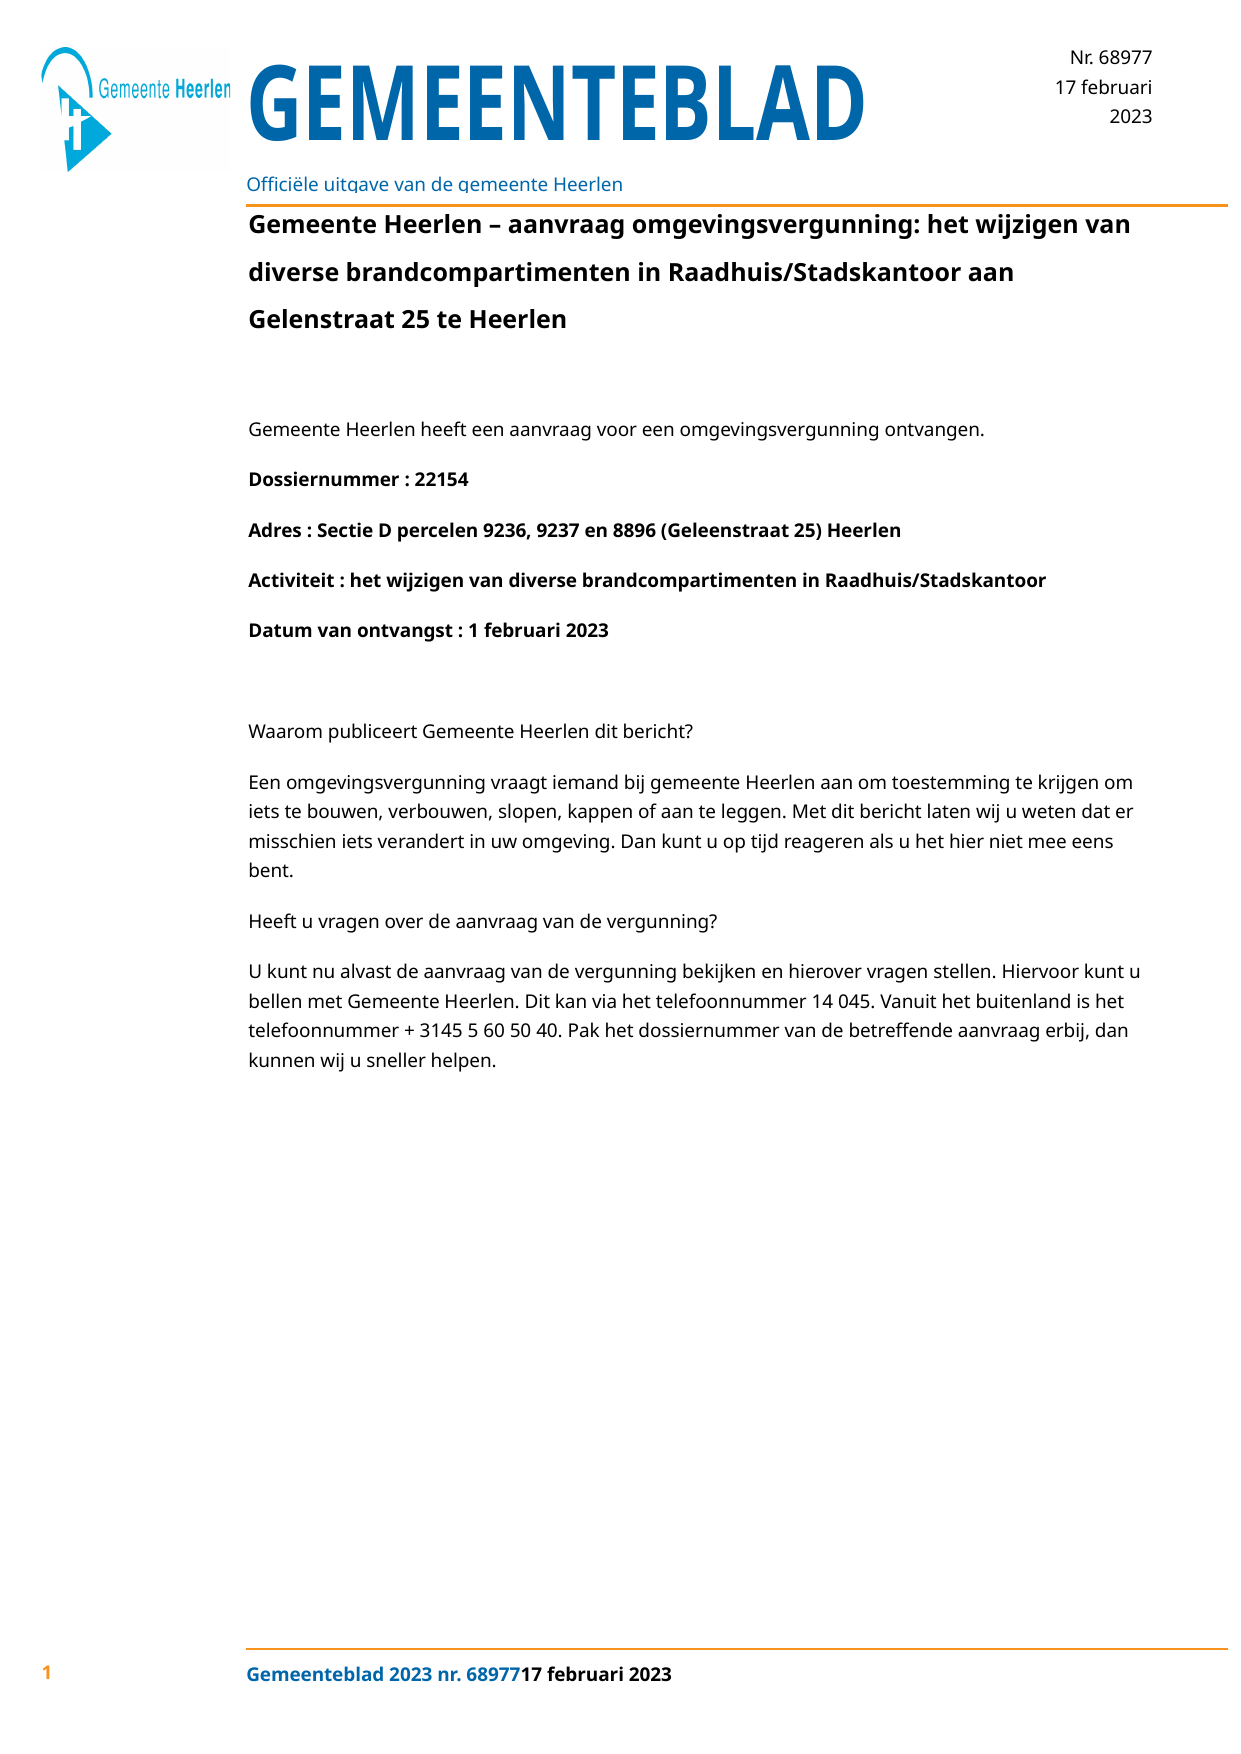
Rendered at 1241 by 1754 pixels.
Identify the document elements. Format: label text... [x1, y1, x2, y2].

text Activiteit : het wijzigen van diverse brandcompartimenten in Raadhuis/Stadskantoor [248, 567, 1152, 593]
text Dossiernummer : 22154 [248, 466, 1152, 492]
picture [41, 47, 231, 172]
text Heeft u vragen over de aanvraag van de vergunning? [248, 908, 1152, 934]
text U kunt nu alvast de aanvraag van de vergunning bekijken en hierover vragen stellen. Hiervoor kunt u bellen met Gemeente Heerlen. Dit kan via het telefoonnummer 14 045. Vanuit het buitenland is het telefoonnummer + 3145 5 60 50 40. Pak het dossiernummer van de betreffende aanvraag erbij, dan kunnen wij u sneller helpen. [248, 958, 1152, 1073]
text Gemeente Heerlen – aanvraag omgevingsvergunning: het wijzigen van diverse brandcompartimenten in Raadhuis/Stadskantoor aan Gelenstraat 25 te Heerlen [248, 207, 1152, 336]
text Gemeente Heerlen heeft een aanvraag voor een omgevingsvergunning ontvangen. [248, 416, 1152, 442]
text Waarom publiceert Gemeente Heerlen dit bericht? [248, 718, 1152, 744]
text Een omgevingsvergunning vraagt iemand bij gemeente Heerlen aan om toestemming te krijgen om iets te bouwen, verbouwen, slopen, kappen of aan te leggen. Met dit bericht laten wij u weten dat er misschien iets verandert in uw omgeving. Dan kunt u op tijd reageren als u het hier niet mee eens bent. [248, 769, 1152, 883]
text Datum van ontvangst : 1 februari 2023 [248, 618, 1152, 643]
text Adres : Sectie D percelen 9236, 9237 en 8896 (Geleenstraat 25) Heerlen [248, 517, 1152, 542]
picture [41, 47, 59, 70]
